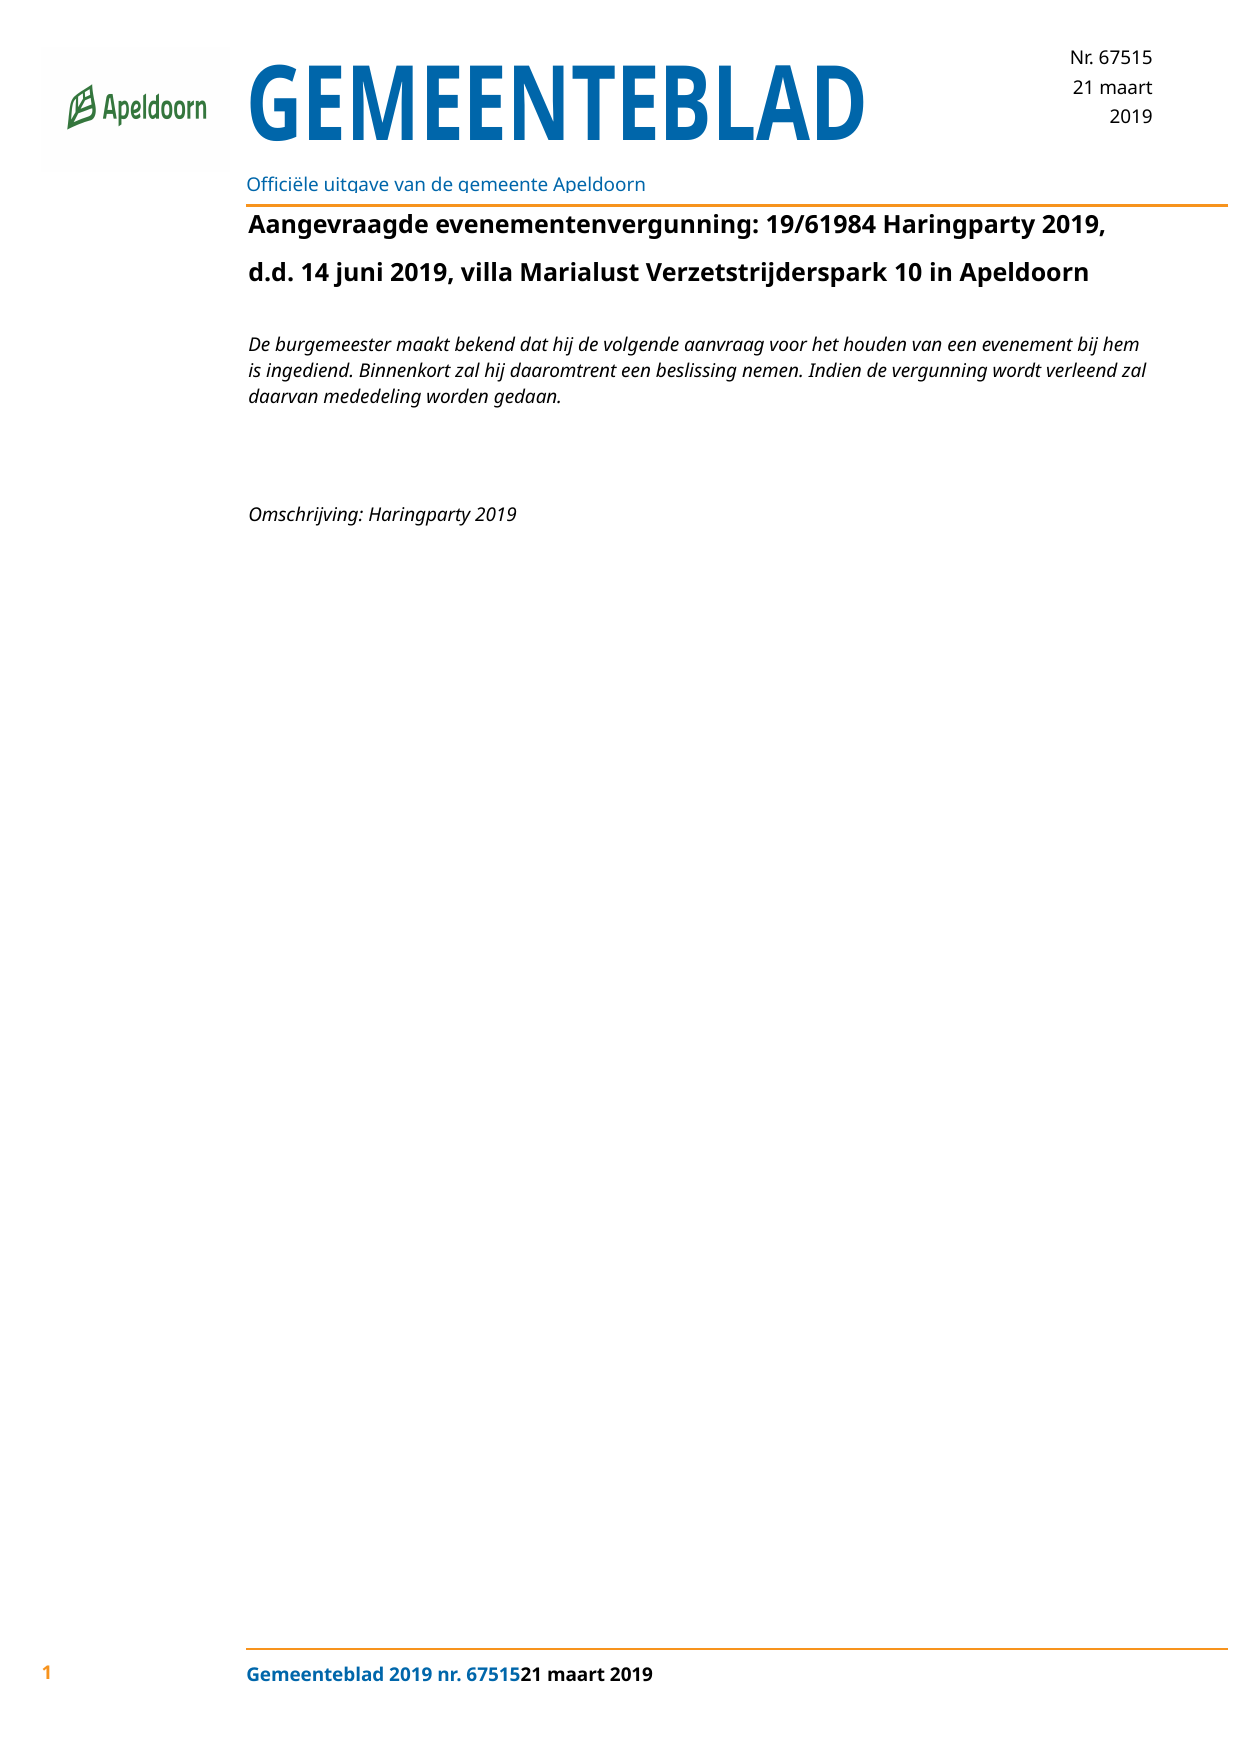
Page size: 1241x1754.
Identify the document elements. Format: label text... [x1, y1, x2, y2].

text Omschrijving: Haringparty 2019 [248, 501, 1152, 526]
picture [41, 47, 231, 172]
text Aangevraagde evenementenvergunning: 19/61984 Haringparty 2019, d.d. 14 juni 2019, villa Marialust Verzetstrijderspark 10 in Apeldoorn [248, 207, 1152, 288]
text De burgemeester maakt bekend dat hij de volgende aanvraag voor het houden van een evenement bij hem is ingediend. Binnenkort zal hij daaromtrent een beslissing nemen. Indien de vergunning wordt verleend zal daarvan mededeling worden gedaan. [248, 331, 1152, 409]
